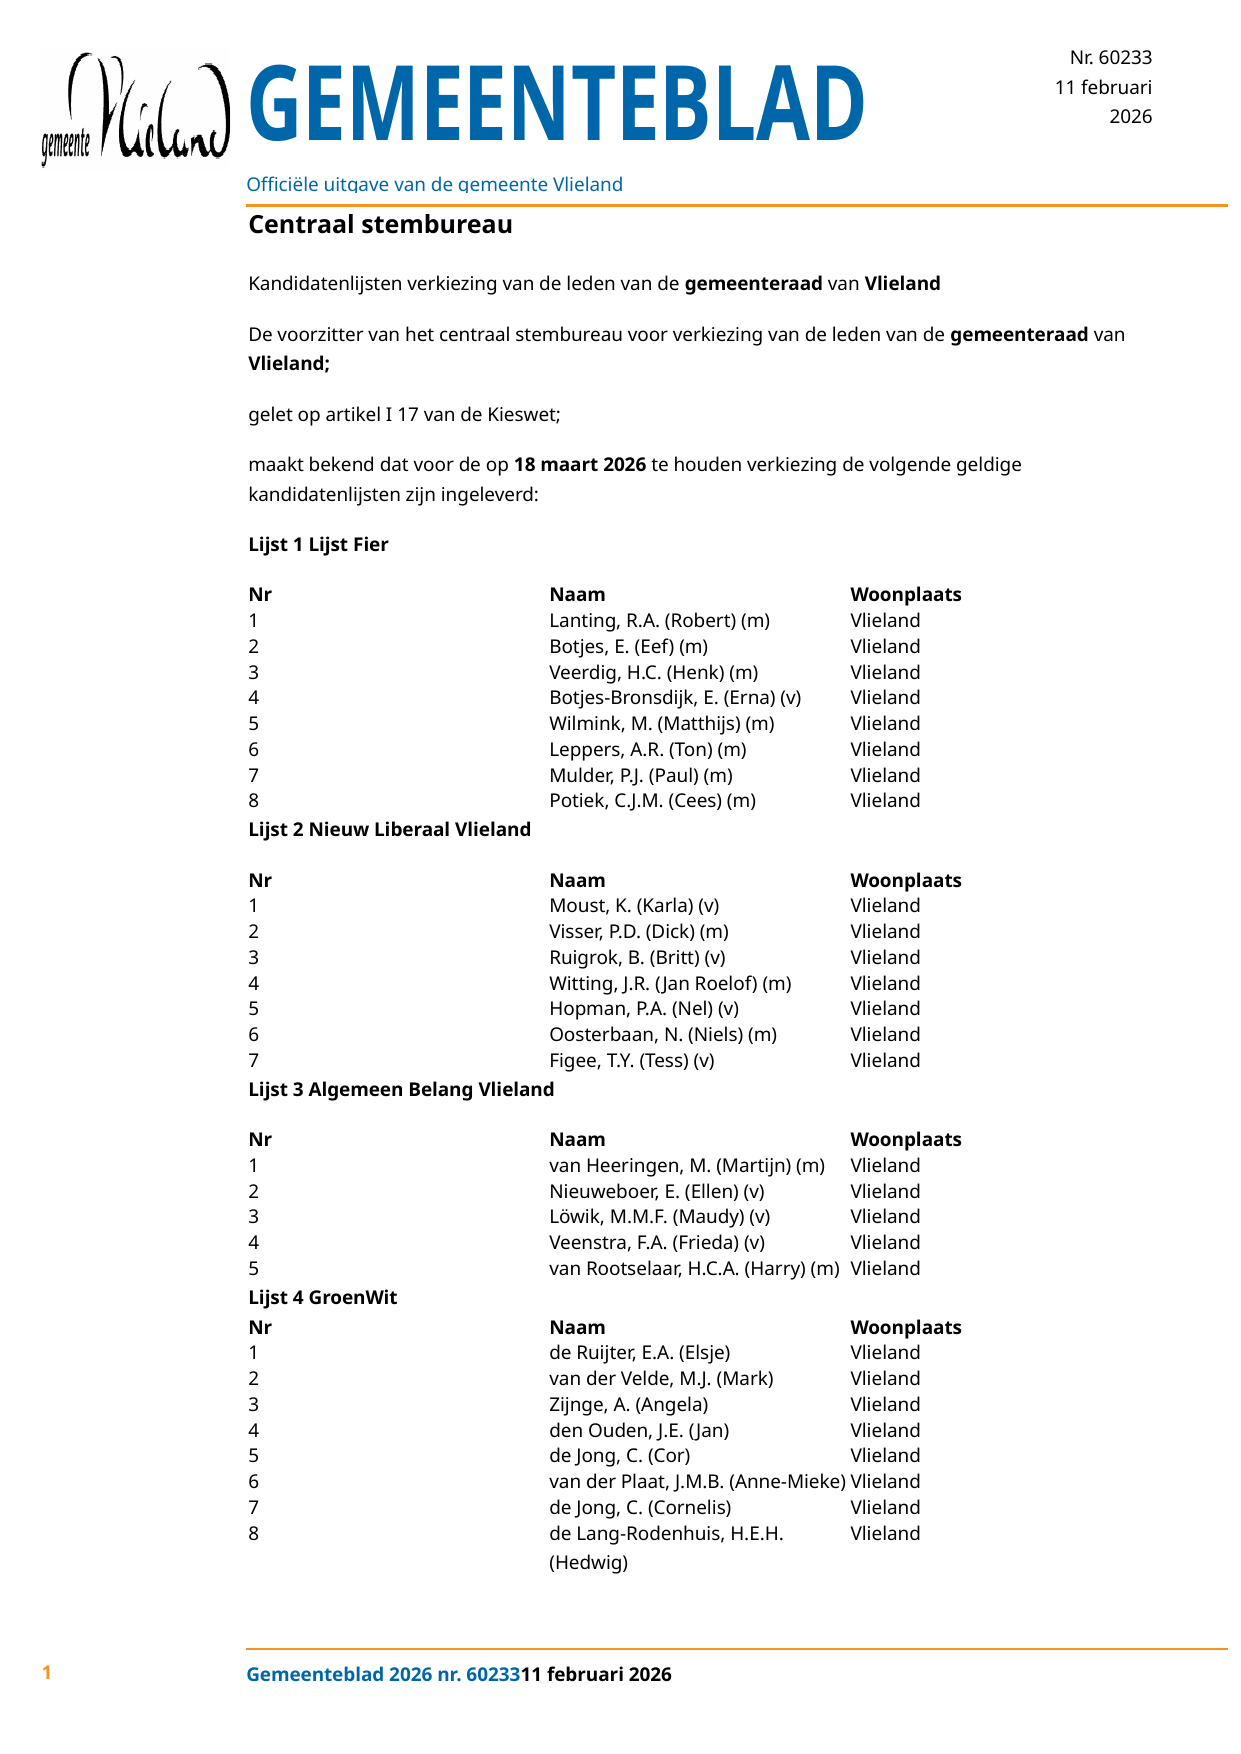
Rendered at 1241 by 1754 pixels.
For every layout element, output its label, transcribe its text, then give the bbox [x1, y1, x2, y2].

table_cell van Heeringen, M. (Martijn) (m) [549, 1152, 850, 1178]
table_cell Wilmink, M. (Matthijs) (m) [549, 710, 850, 736]
text Lijst 4 GroenWit [248, 1284, 1152, 1310]
table_cell Moust, K. (Karla) (v) [549, 893, 850, 918]
table_cell 3 [248, 1391, 549, 1417]
table_cell 4 [248, 970, 549, 996]
table_cell Nieuweboer, E. (Ellen) (v) [549, 1178, 850, 1204]
table_cell Vlieland [850, 762, 1152, 787]
table_cell Vlieland [850, 1443, 1152, 1468]
table_cell 8 [248, 1520, 549, 1575]
table_cell 2 [248, 633, 549, 659]
table_cell Vlieland [850, 1417, 1152, 1442]
table_cell van der Plaat, J.M.B. (Anne-Mieke) [549, 1468, 850, 1494]
table_header Nr [248, 1314, 549, 1339]
table_cell Veenstra, F.A. (Frieda) (v) [549, 1230, 850, 1255]
table_cell 1 [248, 1152, 549, 1178]
table_header Nr [248, 582, 549, 607]
table_cell Vlieland [850, 659, 1152, 684]
text Kandidatenlijsten verkiezing van de leden van de gemeenteraad van Vlieland [248, 270, 1152, 296]
table_cell 7 [248, 1047, 549, 1073]
table_cell Vlieland [850, 685, 1152, 710]
table_header Naam [549, 582, 850, 607]
table_cell van Rootselaar, H.C.A. (Harry) (m) [549, 1255, 850, 1281]
table_cell Veerdig, H.C. (Henk) (m) [549, 659, 850, 684]
table_cell Ruigrok, B. (Britt) (v) [549, 944, 850, 970]
table_cell Botjes, E. (Eef) (m) [549, 633, 850, 659]
table_cell Vlieland [850, 970, 1152, 996]
text De voorzitter van het centraal stembureau voor verkiezing van de leden van de gemeenteraad van Vlieland; [248, 321, 1152, 376]
table_header Naam [549, 1314, 850, 1339]
table_cell 3 [248, 659, 549, 684]
table_cell Vlieland [850, 1391, 1152, 1417]
table_cell 5 [248, 1443, 549, 1468]
table_cell Vlieland [850, 788, 1152, 813]
table_cell Vlieland [850, 1340, 1152, 1365]
table_cell de Jong, C. (Cor) [549, 1443, 850, 1468]
table_cell Vlieland [850, 1178, 1152, 1204]
table_cell 4 [248, 1230, 549, 1255]
table_cell 1 [248, 1340, 549, 1365]
table_cell 6 [248, 1021, 549, 1047]
table_cell 8 [248, 788, 549, 813]
table_cell Vlieland [850, 996, 1152, 1021]
table_header Naam [549, 867, 850, 893]
table_cell de Jong, C. (Cornelis) [549, 1494, 850, 1520]
table_cell 2 [248, 1365, 549, 1391]
table_cell Hopman, P.A. (Nel) (v) [549, 996, 850, 1021]
table_cell Vlieland [850, 1520, 1152, 1575]
table_cell 1 [248, 608, 549, 633]
table_cell 3 [248, 944, 549, 970]
table_cell Vlieland [850, 633, 1152, 659]
table_header Naam [549, 1127, 850, 1152]
table_header Nr [248, 867, 549, 893]
table_cell Mulder, P.J. (Paul) (m) [549, 762, 850, 787]
table_cell 5 [248, 996, 549, 1021]
table_cell 6 [248, 1468, 549, 1494]
table_cell Vlieland [850, 1255, 1152, 1281]
table_cell Potiek, C.J.M. (Cees) (m) [549, 788, 850, 813]
table_cell 7 [248, 1494, 549, 1520]
table_cell Lanting, R.A. (Robert) (m) [549, 608, 850, 633]
table_cell Vlieland [850, 1365, 1152, 1391]
table_cell Zijnge, A. (Angela) [549, 1391, 850, 1417]
table_cell Löwik, M.M.F. (Maudy) (v) [549, 1204, 850, 1229]
text Lijst 1 Lijst Fier [248, 531, 1152, 557]
table_cell den Ouden, J.E. (Jan) [549, 1417, 850, 1442]
table_cell Vlieland [850, 1152, 1152, 1178]
table_cell Vlieland [850, 1230, 1152, 1255]
table_cell 5 [248, 1255, 549, 1281]
table_header Woonplaats [850, 582, 1152, 607]
table_cell Vlieland [850, 1494, 1152, 1520]
table_cell 6 [248, 736, 549, 762]
table_cell Figee, T.Y. (Tess) (v) [549, 1047, 850, 1073]
table_cell Leppers, A.R. (Ton) (m) [549, 736, 850, 762]
table_cell de Ruijter, E.A. (Elsje) [549, 1340, 850, 1365]
table_cell 4 [248, 685, 549, 710]
table_cell Vlieland [850, 944, 1152, 970]
table_cell Oosterbaan, N. (Niels) (m) [549, 1021, 850, 1047]
table_cell Vlieland [850, 736, 1152, 762]
table_cell 7 [248, 762, 549, 787]
table_cell de Lang-Rodenhuis, H.E.H. (Hedwig) [549, 1520, 850, 1575]
table_header Woonplaats [850, 1314, 1152, 1339]
table_cell Vlieland [850, 1021, 1152, 1047]
table_cell 5 [248, 710, 549, 736]
text Lijst 3 Algemeen Belang Vlieland [248, 1076, 1152, 1102]
table_cell Vlieland [850, 1204, 1152, 1229]
table_cell 2 [248, 919, 549, 944]
table_cell Vlieland [850, 1047, 1152, 1073]
table_cell 2 [248, 1178, 549, 1204]
table_cell Vlieland [850, 710, 1152, 736]
text maakt bekend dat voor de op 18 maart 2026 te houden verkiezing de volgende geldige kandidatenlijsten zijn ingeleverd: [248, 451, 1152, 506]
table_cell Vlieland [850, 893, 1152, 918]
table_cell Vlieland [850, 608, 1152, 633]
table_header Woonplaats [850, 867, 1152, 893]
picture [41, 47, 231, 172]
table_cell Botjes-Bronsdijk, E. (Erna) (v) [549, 685, 850, 710]
table_header Woonplaats [850, 1127, 1152, 1152]
table_cell 3 [248, 1204, 549, 1229]
table_header Nr [248, 1127, 549, 1152]
table_cell van der Velde, M.J. (Mark) [549, 1365, 850, 1391]
text Lijst 2 Nieuw Liberaal Vlieland [248, 816, 1152, 842]
table_cell Vlieland [850, 1468, 1152, 1494]
table_cell Visser, P.D. (Dick) (m) [549, 919, 850, 944]
text Centraal stembureau [248, 207, 1152, 241]
text gelet op artikel I 17 van de Kieswet; [248, 401, 1152, 426]
table_cell 4 [248, 1417, 549, 1442]
table_cell Vlieland [850, 919, 1152, 944]
table_cell Witting, J.R. (Jan Roelof) (m) [549, 970, 850, 996]
table_cell 1 [248, 893, 549, 918]
